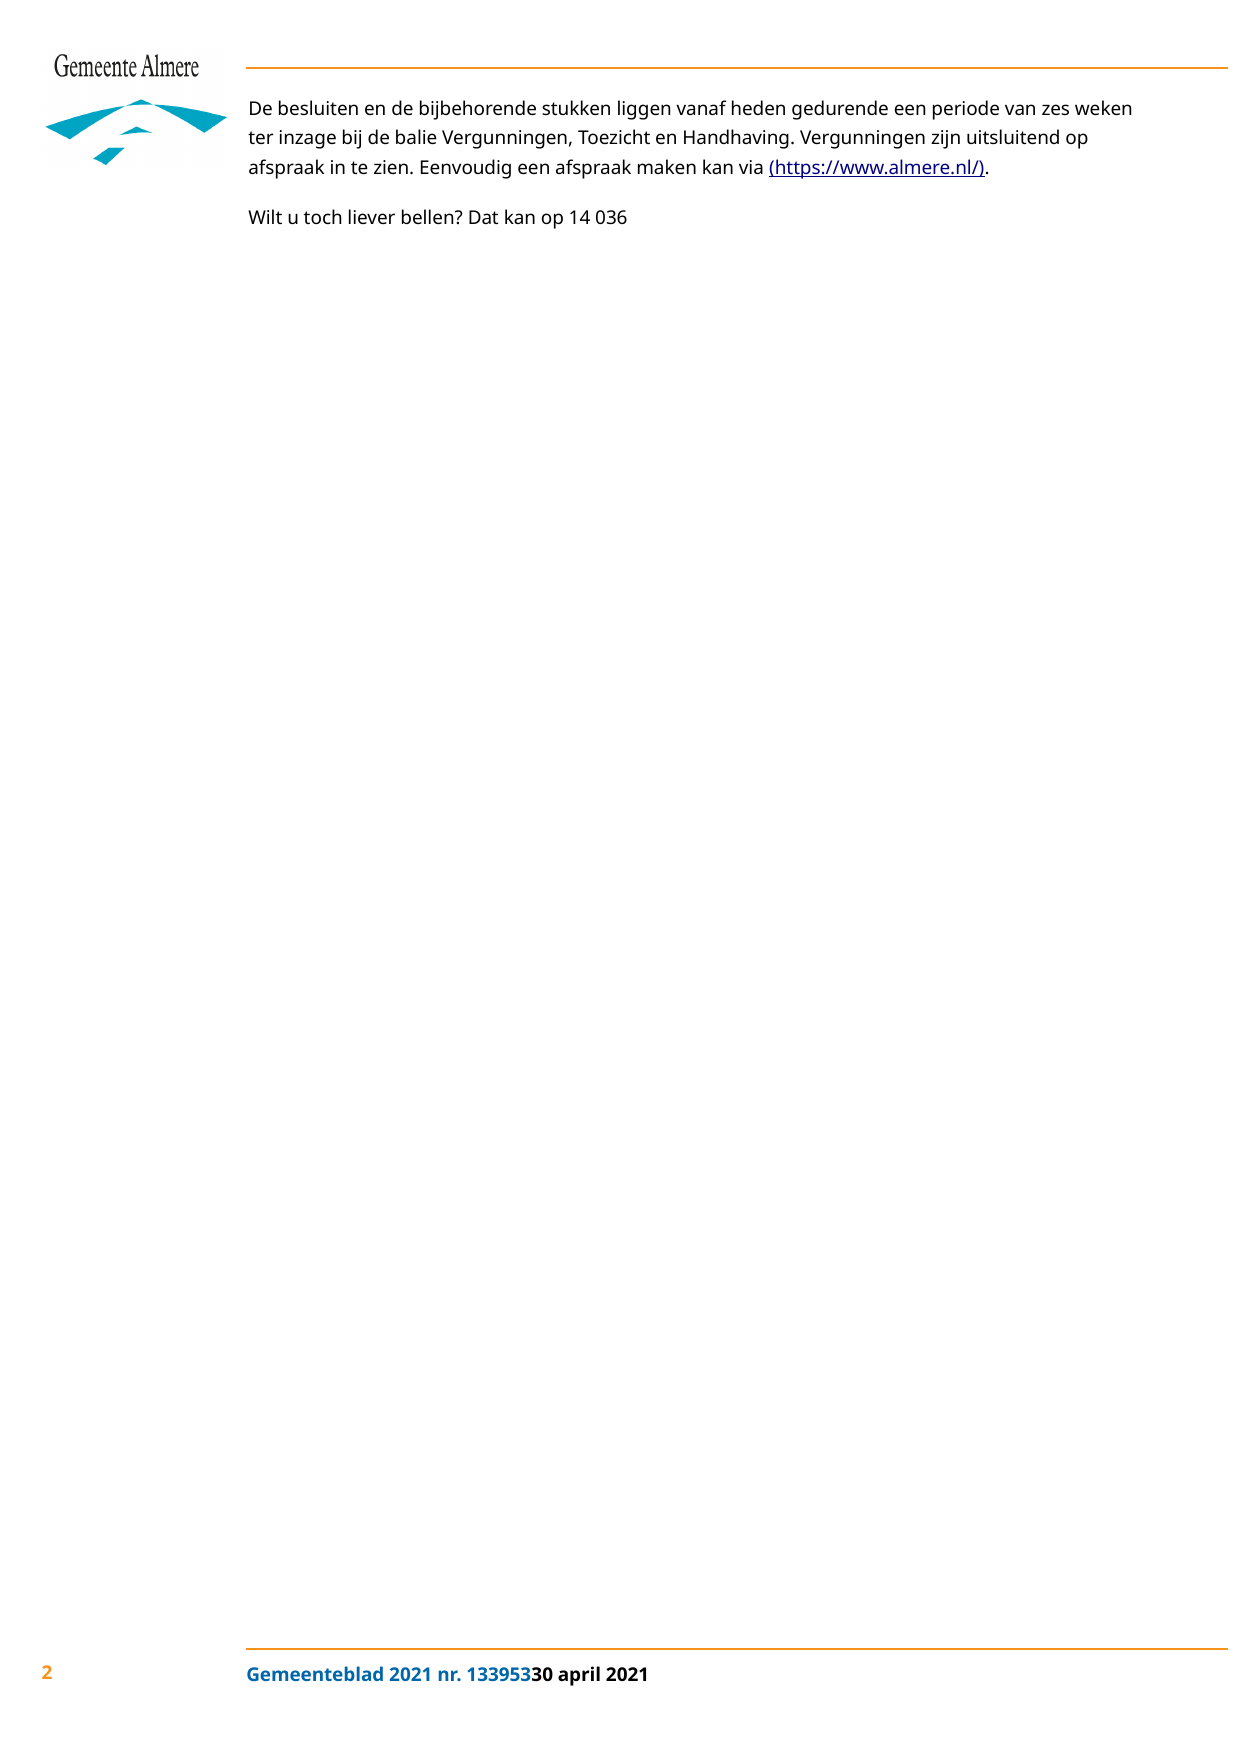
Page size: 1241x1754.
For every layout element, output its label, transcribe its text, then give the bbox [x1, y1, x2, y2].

picture [41, 47, 231, 172]
text De besluiten en de bijbehorende stukken liggen vanaf heden gedurende een periode van zes weken ter inzage bij de balie Vergunningen, Toezicht en Handhaving. Vergunningen zijn uitsluitend op afspraak in te zien. Eenvoudig een afspraak maken kan via (https://www.almere.nl/). [248, 95, 1152, 180]
text Wilt u toch liever bellen? Dat kan op 14 036 [248, 204, 1152, 230]
